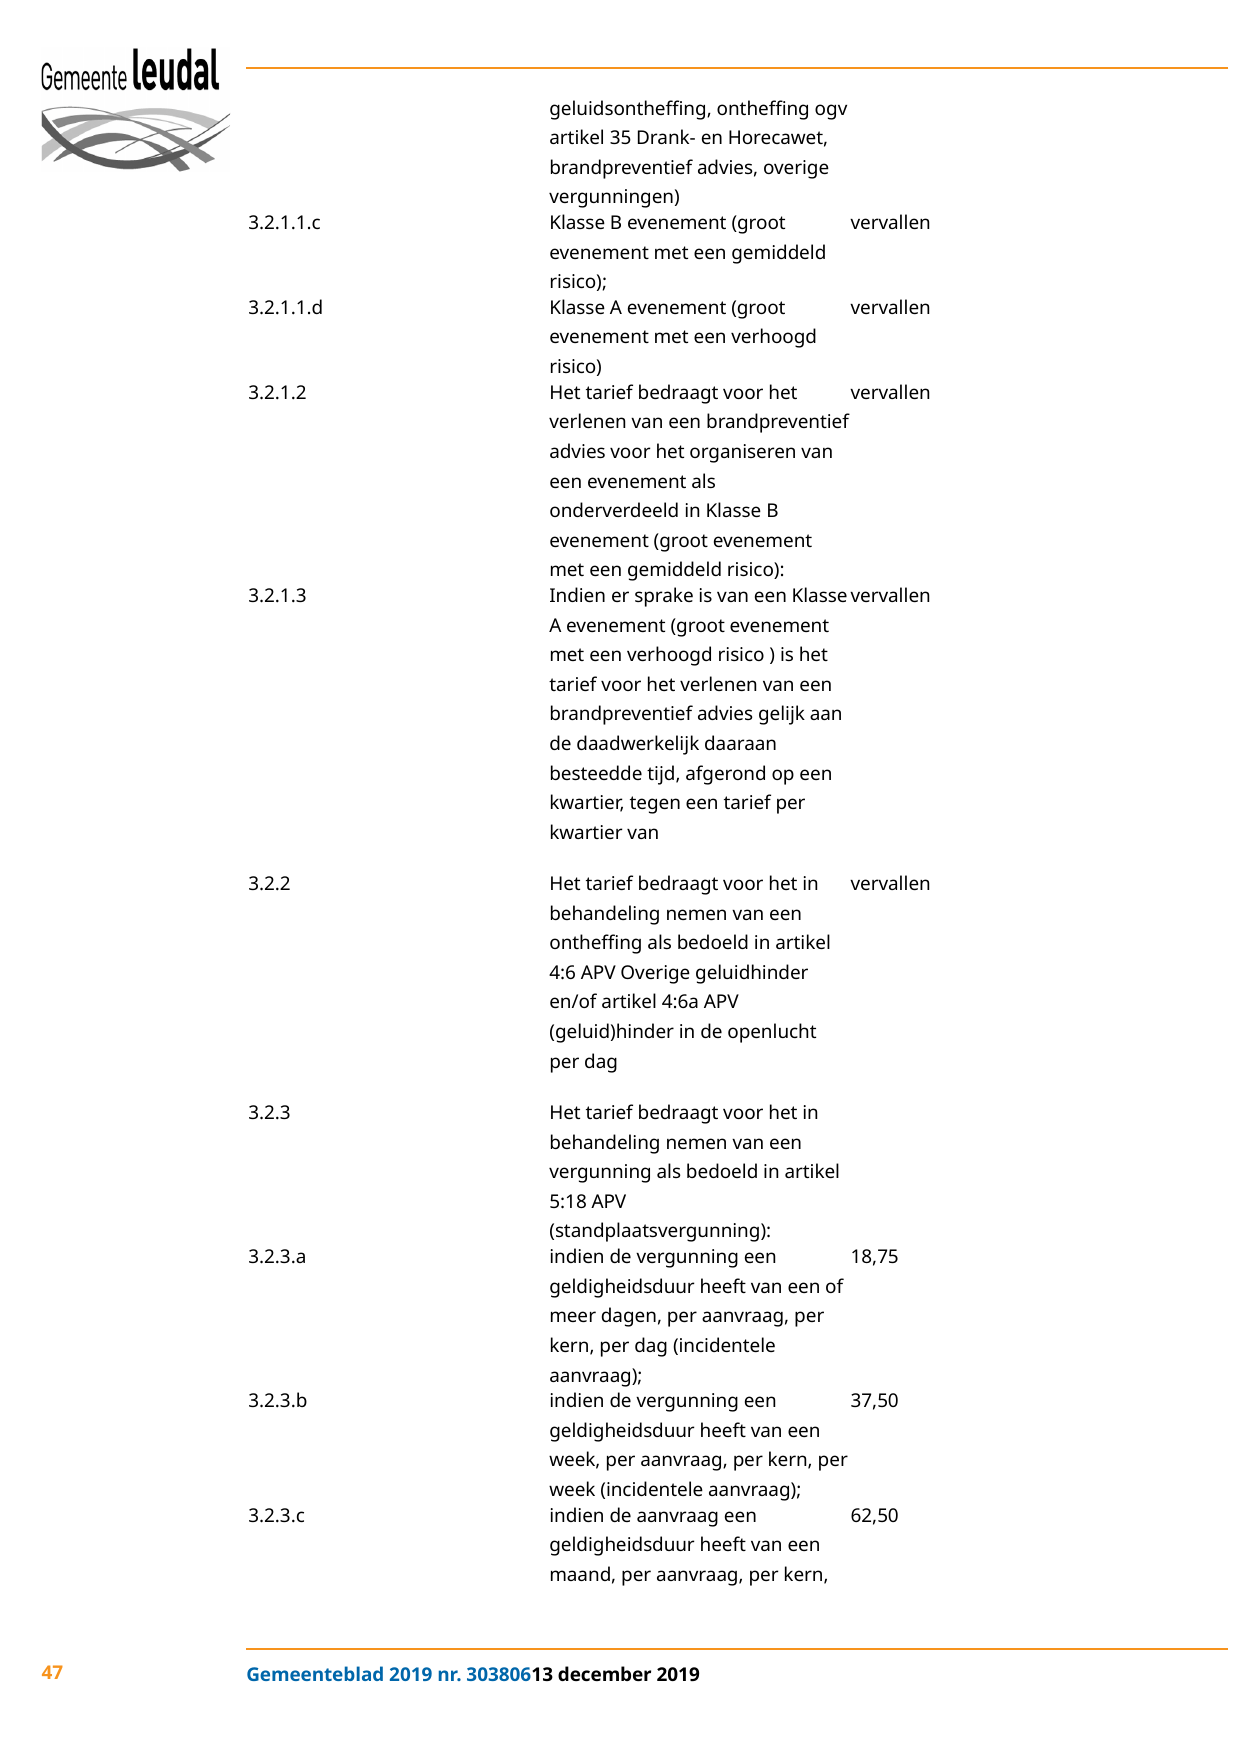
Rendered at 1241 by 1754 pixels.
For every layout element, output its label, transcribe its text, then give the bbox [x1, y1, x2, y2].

table_cell 3.2.3 [248, 1099, 549, 1243]
table_cell Het tarief bedraagt voor het in behandeling nemen van een ontheffing als bedoeld in artikel 4:6 APV Overige geluidhinder en/of artikel 4:6a APV (geluid)hinder in de openlucht per dag [549, 870, 850, 1074]
table_cell vervallen [850, 294, 1152, 379]
table_cell [549, 845, 850, 870]
table_cell Het tarief bedraagt voor het in behandeling nemen van een vergunning als bedoeld in artikel 5:18 APV (standplaatsvergunning): [549, 1099, 850, 1243]
table_cell Klasse A evenement (groot evenement met een verhoogd risico) [549, 294, 850, 379]
table_cell [850, 1074, 1152, 1099]
table_cell Klasse B evenement (groot evenement met een gemiddeld risico); [549, 209, 850, 294]
table_cell 18,75 [850, 1244, 1152, 1387]
table_cell vervallen [850, 870, 1152, 1074]
table_cell [248, 95, 549, 209]
table_cell [850, 95, 1152, 209]
table_cell indien de vergunning een geldigheidsduur heeft van een of meer dagen, per aanvraag, per kern, per dag (incidentele aanvraag); [549, 1244, 850, 1387]
table_cell 3.2.1.1.c [248, 209, 549, 294]
table_cell 37,50 [850, 1388, 1152, 1502]
table_cell 62,50 [850, 1502, 1152, 1587]
table_cell [850, 845, 1152, 870]
table_cell Indien er sprake is van een Klasse A evenement (groot evenement met een verhoogd risico ) is het tarief voor het verlenen van een brandpreventief advies gelijk aan de daadwerkelijk daaraan besteedde tijd, afgerond op een kwartier, tegen een tarief per kwartier van [549, 582, 850, 845]
table_cell vervallen [850, 379, 1152, 582]
table_cell [549, 1074, 850, 1099]
table_cell indien de aanvraag een geldigheidsduur heeft van een maand, per aanvraag, per kern, [549, 1502, 850, 1587]
table_cell vervallen [850, 209, 1152, 294]
table_cell [850, 1099, 1152, 1243]
table_cell geluidsontheffing, ontheffing ogv artikel 35 Drank- en Horecawet, brandpreventief advies, overige vergunningen) [549, 95, 850, 209]
table_cell 3.2.3.a [248, 1244, 549, 1387]
table_cell 3.2.1.3 [248, 582, 549, 845]
table_cell 3.2.3.c [248, 1502, 549, 1587]
table_cell [248, 845, 549, 870]
table_cell vervallen [850, 582, 1152, 845]
table_cell 3.2.1.1.d [248, 294, 549, 379]
table_cell indien de vergunning een geldigheidsduur heeft van een week, per aanvraag, per kern, per week (incidentele aanvraag); [549, 1388, 850, 1502]
table_cell 3.2.2 [248, 870, 549, 1074]
table_cell [248, 1074, 549, 1099]
picture [41, 47, 231, 172]
table_cell Het tarief bedraagt voor het verlenen van een brandpreventief advies voor het organiseren van een evenement als onderverdeeld in Klasse B evenement (groot evenement met een gemiddeld risico): [549, 379, 850, 582]
table_cell 3.2.1.2 [248, 379, 549, 582]
table_cell 3.2.3.b [248, 1388, 549, 1502]
